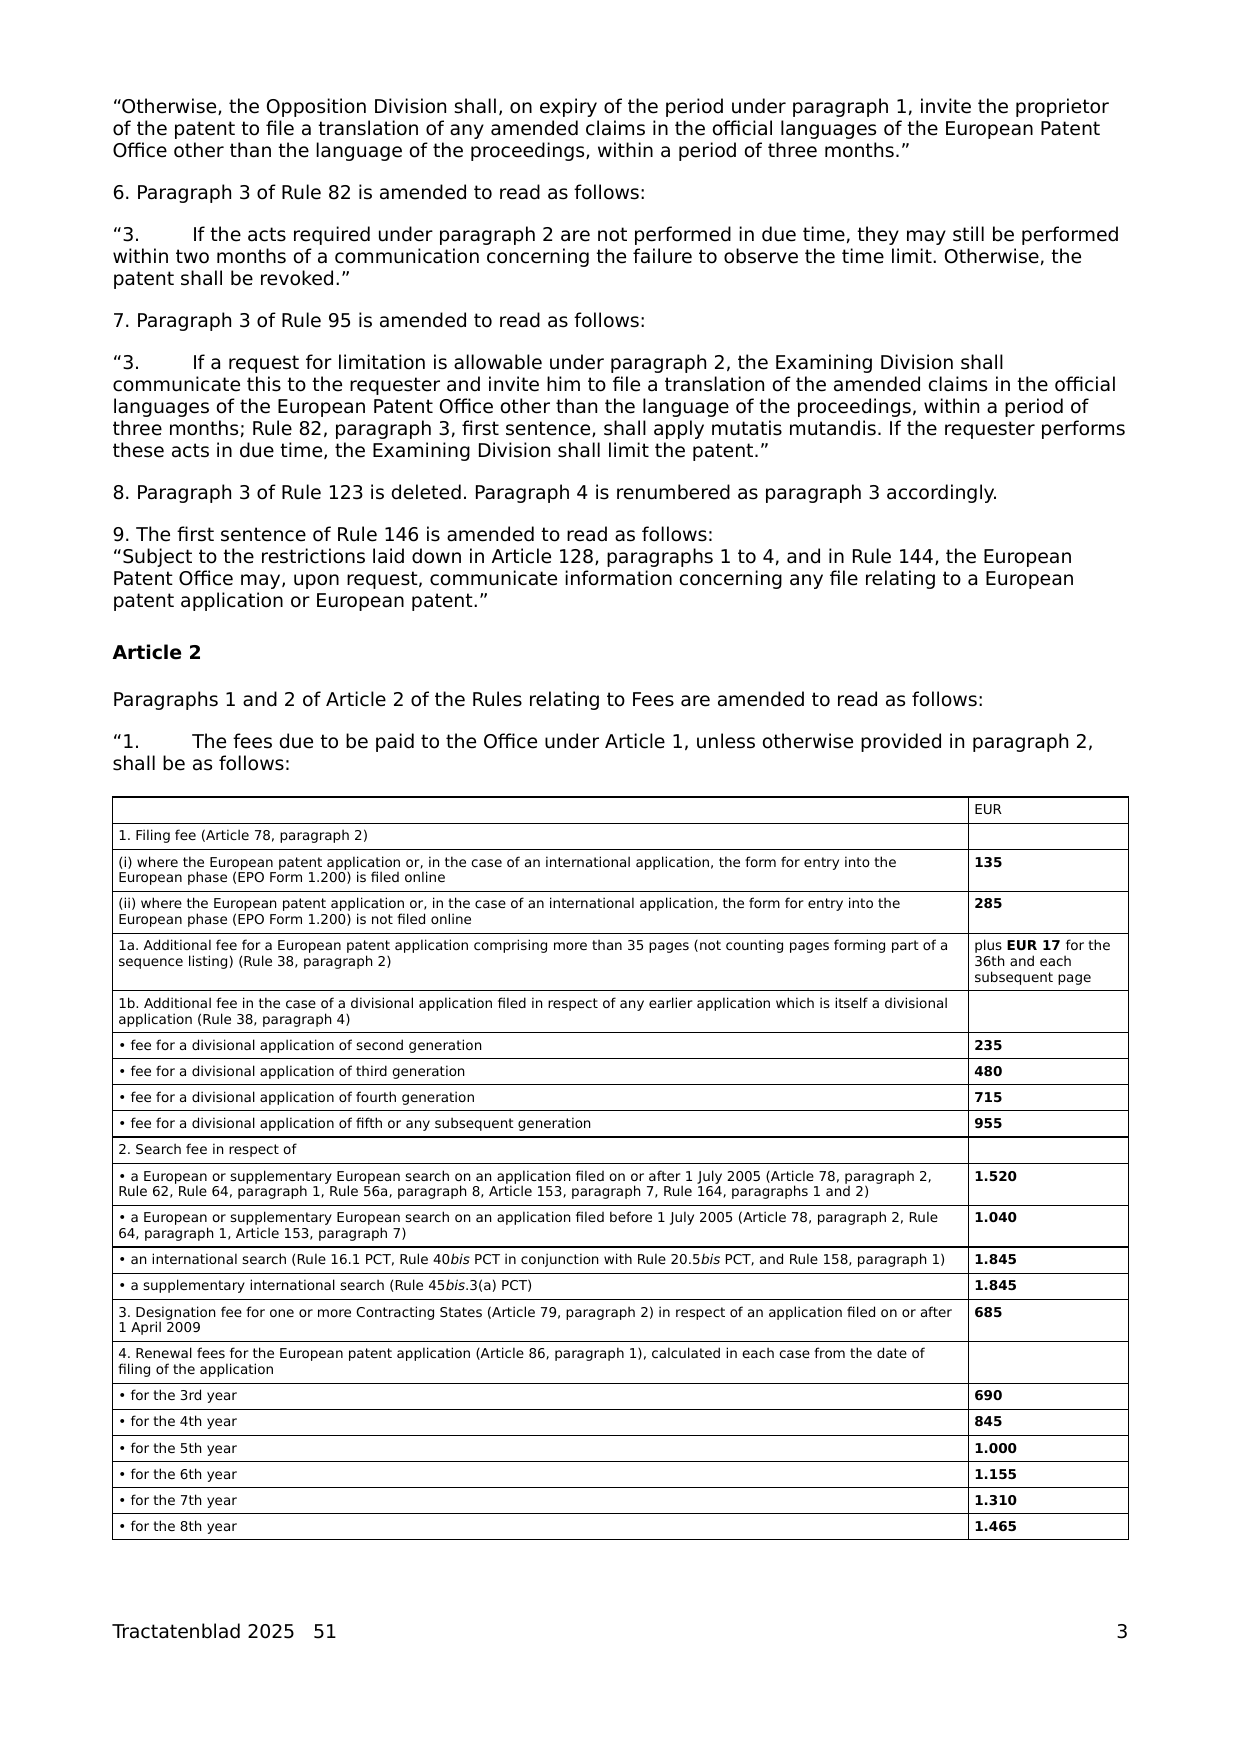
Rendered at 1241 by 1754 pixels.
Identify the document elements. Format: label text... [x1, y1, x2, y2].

table_cell 1a. Additional fee for a European patent application comprising more than 35 pages (not counting pages forming part of a sequence listing) (Rule 38, paragraph 2) [113, 934, 968, 990]
table_cell 690 [969, 1384, 1128, 1408]
subtitle Article 2 [112, 642, 1128, 663]
text “Otherwise, the Opposition Division shall, on expiry of the period under paragraph 1, invite the proprietor of the patent to file a translation of any amended claims in the official languages of the European Patent Office other than the language of the proceedings, within a period of three months.” [112, 96, 1128, 162]
text “Subject to the restrictions laid down in Article 128, paragraphs 1 to 4, and in Rule 144, the European Patent Office may, upon request, communicate information concerning any file relating to a European patent application or European patent.” [112, 546, 1128, 612]
table_cell [969, 991, 1128, 1032]
table_cell 1b. Additional fee in the case of a divisional application filed in respect of any earlier application which is itself a divisional application (Rule 38, paragraph 4) [113, 991, 968, 1032]
table_cell 2. Search fee in respect of [113, 1138, 968, 1163]
table_cell • for the 4th year [113, 1410, 968, 1435]
table_cell • a European or supplementary European search on an application filed before 1 July 2005 (Article 78, paragraph 2, Rule 64, paragraph 1, Article 153, paragraph 7) [113, 1206, 968, 1246]
table_cell 1.310 [969, 1488, 1128, 1513]
table_cell • for the 7th year [113, 1488, 968, 1513]
table_cell 685 [969, 1300, 1128, 1341]
text Paragraphs 1 and 2 of Article 2 of the Rules relating to Fees are amended to read as follows: [112, 688, 1128, 711]
table_cell 1.520 [969, 1164, 1128, 1204]
text 8. Paragraph 3 of Rule 123 is deleted. Paragraph 4 is renumbered as paragraph 3 accordingly. [112, 482, 1128, 504]
table_cell (i) where the European patent application or, in the case of an international application, the form for entry into the European phase (EPO Form 1.200) is filed online [113, 850, 968, 891]
table_header [113, 798, 968, 822]
table_cell 1.845 [969, 1248, 1128, 1272]
table_cell • fee for a divisional application of fourth generation [113, 1085, 968, 1110]
table_cell • a European or supplementary European search on an application filed on or after 1 July 2005 (Article 78, paragraph 2, Rule 62, Rule 64, paragraph 1, Rule 56a, paragraph 8, Article 153, paragraph 7, Rule 164, paragraphs 1 and 2) [113, 1164, 968, 1204]
table_cell • for the 6th year [113, 1462, 968, 1487]
table_cell • fee for a divisional application of third generation [113, 1059, 968, 1084]
table_cell [969, 1342, 1128, 1382]
text 6. Paragraph 3 of Rule 82 is amended to read as follows: [112, 182, 1128, 204]
table_cell 3. Designation fee for one or more Contracting States (Article 79, paragraph 2) in respect of an application filed on or after 1 April 2009 [113, 1300, 968, 1341]
text “3. If a request for limitation is allowable under paragraph 2, the Examining Division shall communicate this to the requester and invite him to file a translation of the amended claims in the official languages of the European Patent Office other than the language of the proceedings, within a period of three months; Rule 82, paragraph 3, first sentence, shall apply mutatis mutandis. If the requester performs these acts in due time, the Examining Division shall limit the patent.” [112, 352, 1128, 462]
text “1. The fees due to be paid to the Office under Article 1, unless otherwise provided in paragraph 2, shall be as follows: [112, 731, 1128, 774]
table_cell 1.040 [969, 1206, 1128, 1246]
table_cell • fee for a divisional application of fifth or any subsequent generation [113, 1111, 968, 1136]
table_cell 235 [969, 1033, 1128, 1058]
text 9. The first sentence of Rule 146 is amended to read as follows: [112, 524, 1128, 546]
text 7. Paragraph 3 of Rule 95 is amended to read as follows: [112, 310, 1128, 332]
table_cell 1.000 [969, 1436, 1128, 1461]
table_cell (ii) where the European patent application or, in the case of an international application, the form for entry into the European phase (EPO Form 1.200) is not filed online [113, 892, 968, 932]
table_cell 480 [969, 1059, 1128, 1084]
table_cell • for the 8th year [113, 1514, 968, 1539]
table_cell 715 [969, 1085, 1128, 1110]
table_cell • a supplementary international search (Rule 45bis.3(a) PCT) [113, 1274, 968, 1299]
text “3. If the acts required under paragraph 2 are not performed in due time, they may still be performed within two months of a communication concerning the failure to observe the time limit. Otherwise, the patent shall be revoked.” [112, 224, 1128, 290]
table_cell 1.155 [969, 1462, 1128, 1487]
table_cell 1.845 [969, 1274, 1128, 1299]
table_cell 1. Filing fee (Article 78, paragraph 2) [113, 824, 968, 849]
table_cell [969, 1138, 1128, 1163]
table_cell 1.465 [969, 1514, 1128, 1539]
table_cell 955 [969, 1111, 1128, 1136]
table_cell 4. Renewal fees for the European patent application (Article 86, paragraph 1), calculated in each case from the date of filing of the application [113, 1342, 968, 1382]
table_cell 285 [969, 892, 1128, 932]
table_cell • for the 3rd year [113, 1384, 968, 1408]
table_cell • for the 5th year [113, 1436, 968, 1461]
table_cell [969, 824, 1128, 849]
table_cell 845 [969, 1410, 1128, 1435]
table_cell 135 [969, 850, 1128, 891]
table_cell • fee for a divisional application of second generation [113, 1033, 968, 1058]
table_cell plus EUR 17 for the 36th and each subsequent page [969, 934, 1128, 990]
table_header EUR [969, 798, 1128, 822]
table_cell • an international search (Rule 16.1 PCT, Rule 40bis PCT in conjunction with Rule 20.5bis PCT, and Rule 158, paragraph 1) [113, 1248, 968, 1272]
